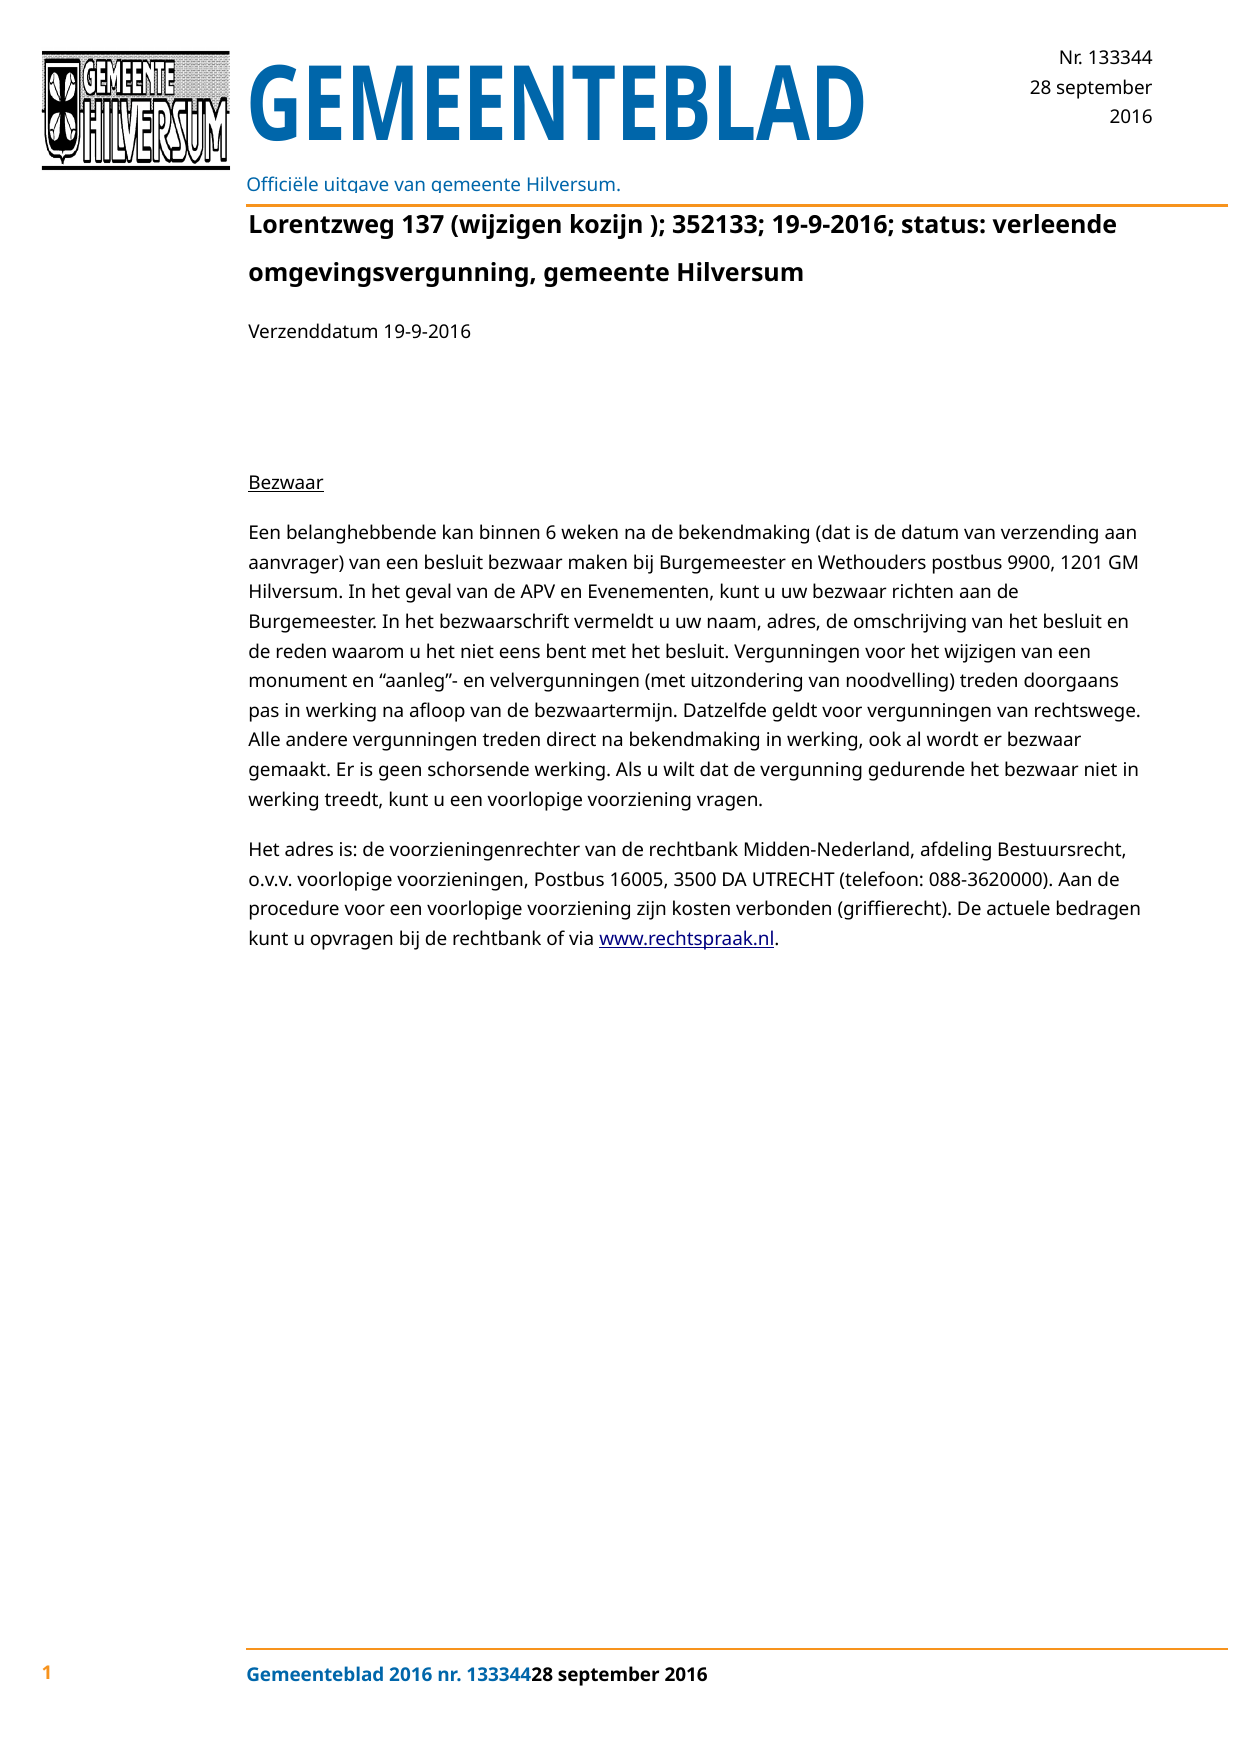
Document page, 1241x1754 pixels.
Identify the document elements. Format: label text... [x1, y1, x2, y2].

picture [41, 47, 231, 172]
text Bezwaar [248, 469, 1152, 495]
text Lorentzweg 137 (wijzigen kozijn ); 352133; 19-9-2016; status: verleende omgevingsvergunning, gemeente Hilversum [248, 207, 1152, 288]
text Een belanghebbende kan binnen 6 weken na de bekendmaking (dat is de datum van verzending aan aanvrager) van een besluit bezwaar maken bij Burgemeester en Wethouders postbus 9900, 1201 GM Hilversum. In het geval van de APV en Evenementen, kunt u uw bezwaar richten aan de Burgemeester. In het bezwaarschrift vermeldt u uw naam, adres, de omschrijving van het besluit en de reden waarom u het niet eens bent met het besluit. Vergunningen voor het wijzigen van een monument en “aanleg”- en velvergunningen (met uitzondering van noodvelling) treden doorgaans pas in werking na afloop van de bezwaartermijn. Datzelfde geldt voor vergunningen van rechtswege. Alle andere vergunningen treden direct na bekendmaking in werking, ook al wordt er bezwaar gemaakt. Er is geen schorsende werking. Als u wilt dat de vergunning gedurende het bezwaar niet in werking treedt, kunt u een voorlopige voorziening vragen. [248, 519, 1152, 812]
text Het adres is: de voorzieningenrechter van de rechtbank Midden-Nederland, afdeling Bestuursrecht, o.v.v. voorlopige voorzieningen, Postbus 16005, 3500 DA UTRECHT (telefoon: 088-3620000). Aan de procedure voor een voorlopige voorziening zijn kosten verbonden (griffierecht). De actuele bedragen kunt u opvragen bij de rechtbank of via www.rechtspraak.nl. [248, 836, 1152, 951]
text Verzenddatum 19-9-2016 [248, 318, 1152, 344]
